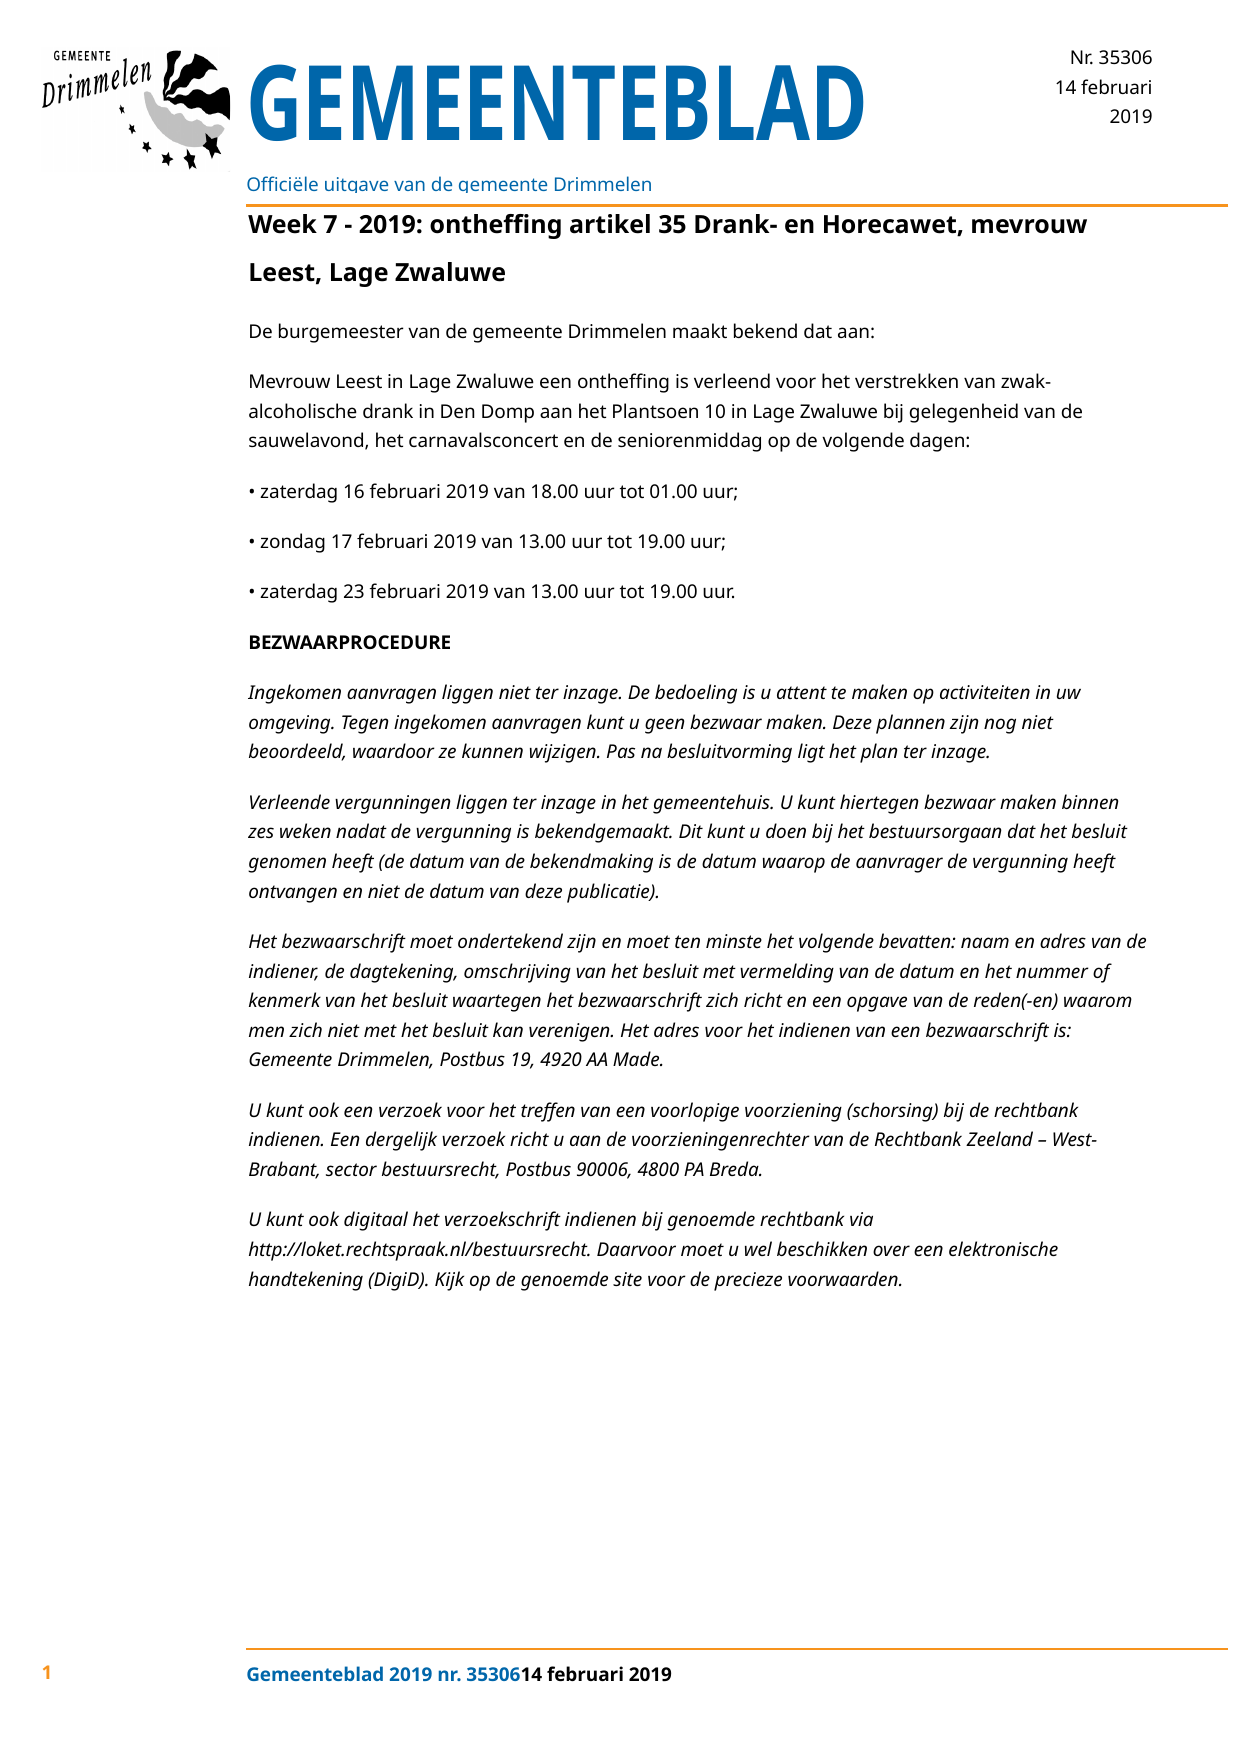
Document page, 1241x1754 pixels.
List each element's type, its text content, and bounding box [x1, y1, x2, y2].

text Ingekomen aanvragen liggen niet ter inzage. De bedoeling is u attent te maken op activiteiten in uw omgeving. Tegen ingekomen aanvragen kunt u geen bezwaar maken. Deze plannen zijn nog niet beoordeeld, waardoor ze kunnen wijzigen. Pas na besluitvorming ligt het plan ter inzage. [248, 679, 1152, 764]
text • zaterdag 16 februari 2019 van 18.00 uur tot 01.00 uur; [248, 478, 1152, 504]
text Week 7 - 2019: ontheffing artikel 35 Drank- en Horecawet, mevrouw Leest, Lage Zwaluwe [248, 207, 1152, 288]
text U kunt ook een verzoek voor het treffen van een voorlopige voorziening (schorsing) bij de rechtbank indienen. Een dergelijk verzoek richt u aan de voorzieningenrechter van de Rechtbank Zeeland – West-Brabant, sector bestuursrecht, Postbus 90006, 4800 PA Breda. [248, 1097, 1152, 1182]
text De burgemeester van de gemeente Drimmelen maakt bekend dat aan: [248, 318, 1152, 344]
text • zondag 17 februari 2019 van 13.00 uur tot 19.00 uur; [248, 528, 1152, 554]
text Het bezwaarschrift moet ondertekend zijn en moet ten minste het volgende bevatten: naam en adres van de indiener, de dagtekening, omschrijving van het besluit met vermelding van de datum en het nummer of kenmerk van het besluit waartegen het bezwaarschrift zich richt en een opgave van de reden(-en) waarom men zich niet met het besluit kan verenigen. Het adres voor het indienen van een bezwaarschrift is: Gemeente Drimmelen, Postbus 19, 4920 AA Made. [248, 928, 1152, 1072]
text Verleende vergunningen liggen ter inzage in het gemeentehuis. U kunt hiertegen bezwaar maken binnen zes weken nadat de vergunning is bekendgemaakt. Dit kunt u doen bij het bestuursorgaan dat het besluit genomen heeft (de datum van de bekendmaking is de datum waarop de aanvrager de vergunning heeft ontvangen en niet de datum van deze publicatie). [248, 789, 1152, 904]
text BEZWAARPROCEDURE [248, 629, 1152, 655]
text Mevrouw Leest in Lage Zwaluwe een ontheffing is verleend voor het verstrekken van zwak-alcoholische drank in Den Domp aan het Plantsoen 10 in Lage Zwaluwe bij gelegenheid van de sauwelavond, het carnavalsconcert en de seniorenmiddag op de volgende dagen: [248, 368, 1152, 453]
text U kunt ook digitaal het verzoekschrift indienen bij genoemde rechtbank via http://loket.rechtspraak.nl/bestuursrecht. Daarvoor moet u wel beschikken over een elektronische handtekening (DigiD). Kijk op de genoemde site voor de precieze voorwaarden. [248, 1207, 1152, 1292]
picture [41, 47, 231, 172]
text • zaterdag 23 februari 2019 van 13.00 uur tot 19.00 uur. [248, 579, 1152, 604]
